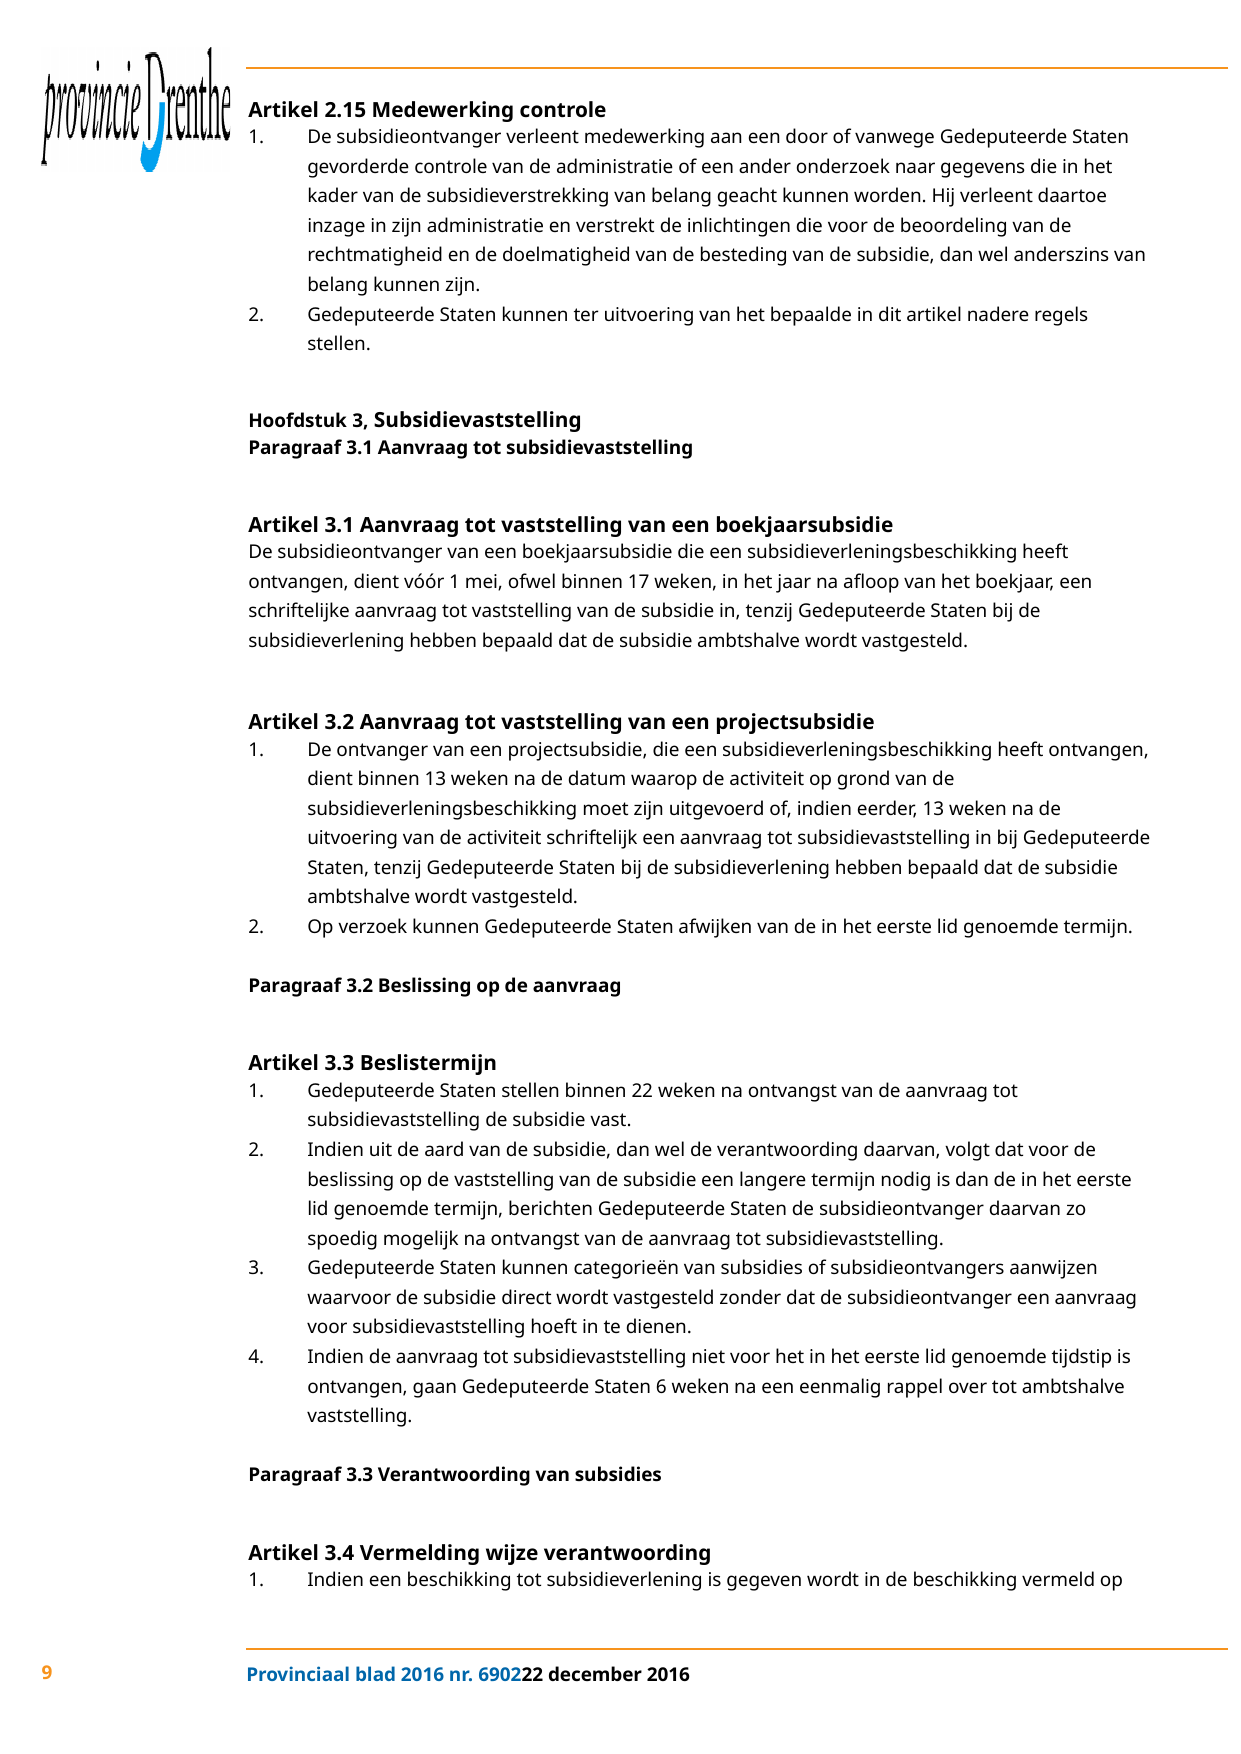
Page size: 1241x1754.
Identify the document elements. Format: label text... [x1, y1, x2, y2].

text Artikel 2.15 Medewerking controle [248, 95, 1152, 123]
list Indien een beschikking tot subsidieverlening is gegeven wordt in de beschikking vermeld op [248, 1566, 1152, 1592]
list Indien uit de aard van de subsidie, dan wel de verantwoording daarvan, volgt dat voor de beslissing op de vaststelling van de subsidie een langere termijn nodig is dan de in het eerste lid genoemde termijn, berichten Gedeputeerde Staten de subsidieontvanger daarvan zo spoedig mogelijk na ontvangst van de aanvraag tot subsidievaststelling. [248, 1136, 1152, 1251]
text Artikel 3.3 Beslistermijn [248, 1048, 1152, 1077]
text Artikel 3.2 Aanvraag tot vaststelling van een projectsubsidie [248, 707, 1152, 736]
list De ontvanger van een projectsubsidie, die een subsidieverleningsbeschikking heeft ontvangen, dient binnen 13 weken na de datum waarop de activiteit op grond van de subsidieverleningsbeschikking moet zijn uitgevoerd of, indien eerder, 13 weken na de uitvoering van de activiteit schriftelijk een aanvraag tot subsidievaststelling in bij Gedeputeerde Staten, tenzij Gedeputeerde Staten bij de subsidieverlening hebben bepaald dat de subsidie ambtshalve wordt vastgesteld. [248, 736, 1152, 909]
list Indien de aanvraag tot subsidievaststelling niet voor het in het eerste lid genoemde tijdstip is ontvangen, gaan Gedeputeerde Staten 6 weken na een eenmalig rappel over tot ambtshalve vaststelling. [248, 1343, 1152, 1428]
list Op verzoek kunnen Gedeputeerde Staten afwijken van de in het eerste lid genoemde termijn. [248, 913, 1152, 939]
text Artikel 3.1 Aanvraag tot vaststelling van een boekjaarsubsidie [248, 510, 1152, 538]
list Gedeputeerde Staten kunnen ter uitvoering van het bepaalde in dit artikel nadere regels stellen. [248, 301, 1152, 356]
text Paragraaf 3.3 Verantwoording van subsidies [248, 1462, 1152, 1487]
text Hoofdstuk 3, Subsidievaststelling [248, 406, 1152, 434]
list Gedeputeerde Staten kunnen categorieën van subsidies of subsidieontvangers aanwijzen waarvoor de subsidie direct wordt vastgesteld zonder dat de subsidieontvanger een aanvraag voor subsidievaststelling hoeft in te dienen. [248, 1254, 1152, 1339]
text De subsidieontvanger van een boekjaarsubsidie die een subsidieverleningsbeschikking heeft ontvangen, dient vóór 1 mei, ofwel binnen 17 weken, in het jaar na afloop van het boekjaar, een schriftelijke aanvraag tot vaststelling van de subsidie in, tenzij Gedeputeerde Staten bij de subsidieverlening hebben bepaald dat de subsidie ambtshalve wordt vastgesteld. [248, 538, 1152, 653]
text Paragraaf 3.1 Aanvraag tot subsidievaststelling [248, 434, 1152, 460]
list Gedeputeerde Staten stellen binnen 22 weken na ontvangst van de aanvraag tot subsidievaststelling de subsidie vast. [248, 1077, 1152, 1132]
text Artikel 3.4 Vermelding wijze verantwoording [248, 1538, 1152, 1566]
picture [41, 47, 231, 172]
text Paragraaf 3.2 Beslissing op de aanvraag [248, 972, 1152, 998]
list De subsidieontvanger verleent medewerking aan een door of vanwege Gedeputeerde Staten gevorderde controle van de administratie of een ander onderzoek naar gegevens die in het kader van de subsidieverstrekking van belang geacht kunnen worden. Hij verleent daartoe inzage in zijn administratie en verstrekt de inlichtingen die voor de beoordeling van de rechtmatigheid en de doelmatigheid van de besteding van de subsidie, dan wel anderszins van belang kunnen zijn. [248, 123, 1152, 297]
